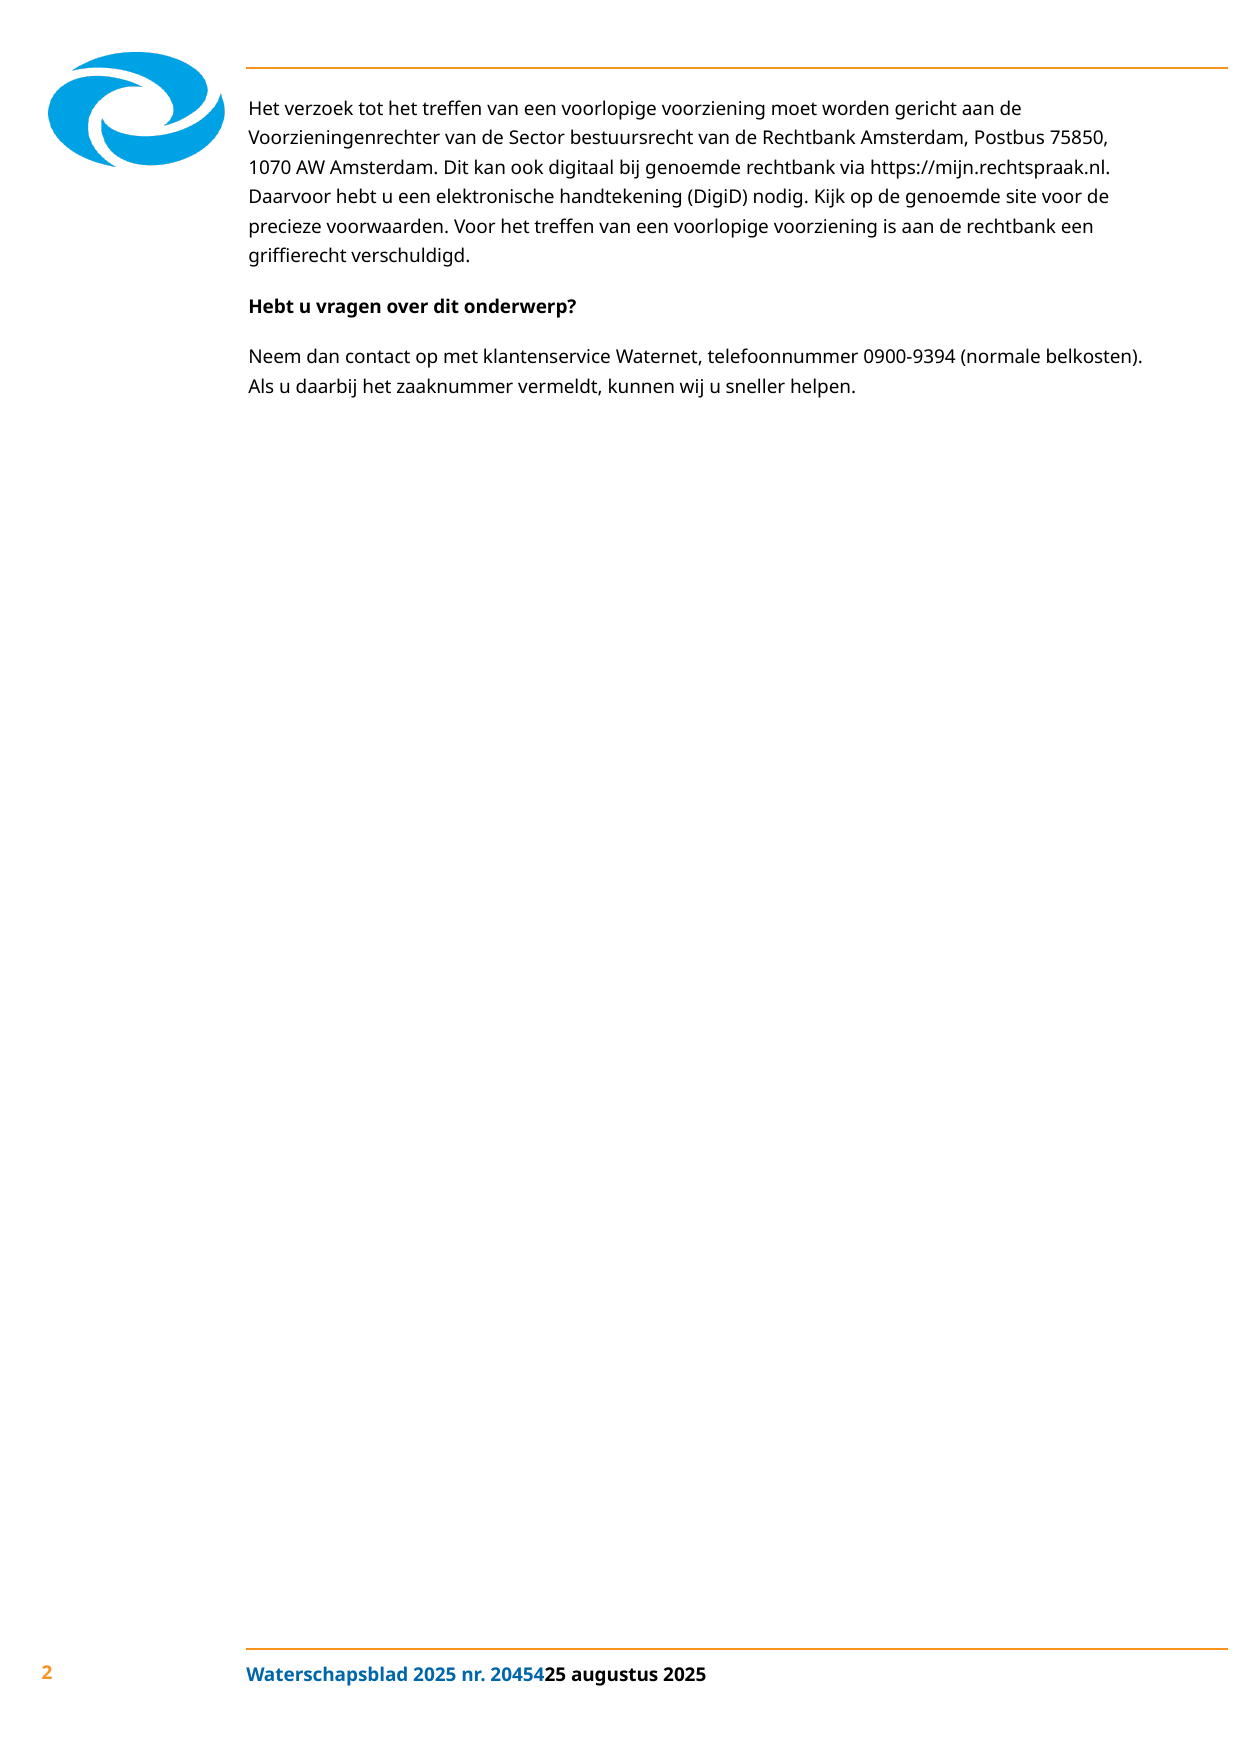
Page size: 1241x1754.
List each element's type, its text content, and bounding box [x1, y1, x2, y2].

picture [41, 47, 231, 172]
text Neem dan contact op met klantenservice Waternet, telefoonnummer 0900-9394 (normale belkosten). Als u daarbij het zaaknummer vermeldt, kunnen wij u sneller helpen. [248, 343, 1152, 399]
text Hebt u vragen over dit onderwerp? [248, 293, 1152, 319]
text Het verzoek tot het treffen van een voorlopige voorziening moet worden gericht aan de Voorzieningenrechter van de Sector bestuursrecht van de Rechtbank Amsterdam, Postbus 75850, 1070 AW Amsterdam. Dit kan ook digitaal bij genoemde rechtbank via https://mijn.rechtspraak.nl. Daarvoor hebt u een elektronische handtekening (DigiD) nodig. Kijk op de genoemde site voor de precieze voorwaarden. Voor het treffen van een voorlopige voorziening is aan de rechtbank een griffierecht verschuldigd. [248, 95, 1152, 268]
